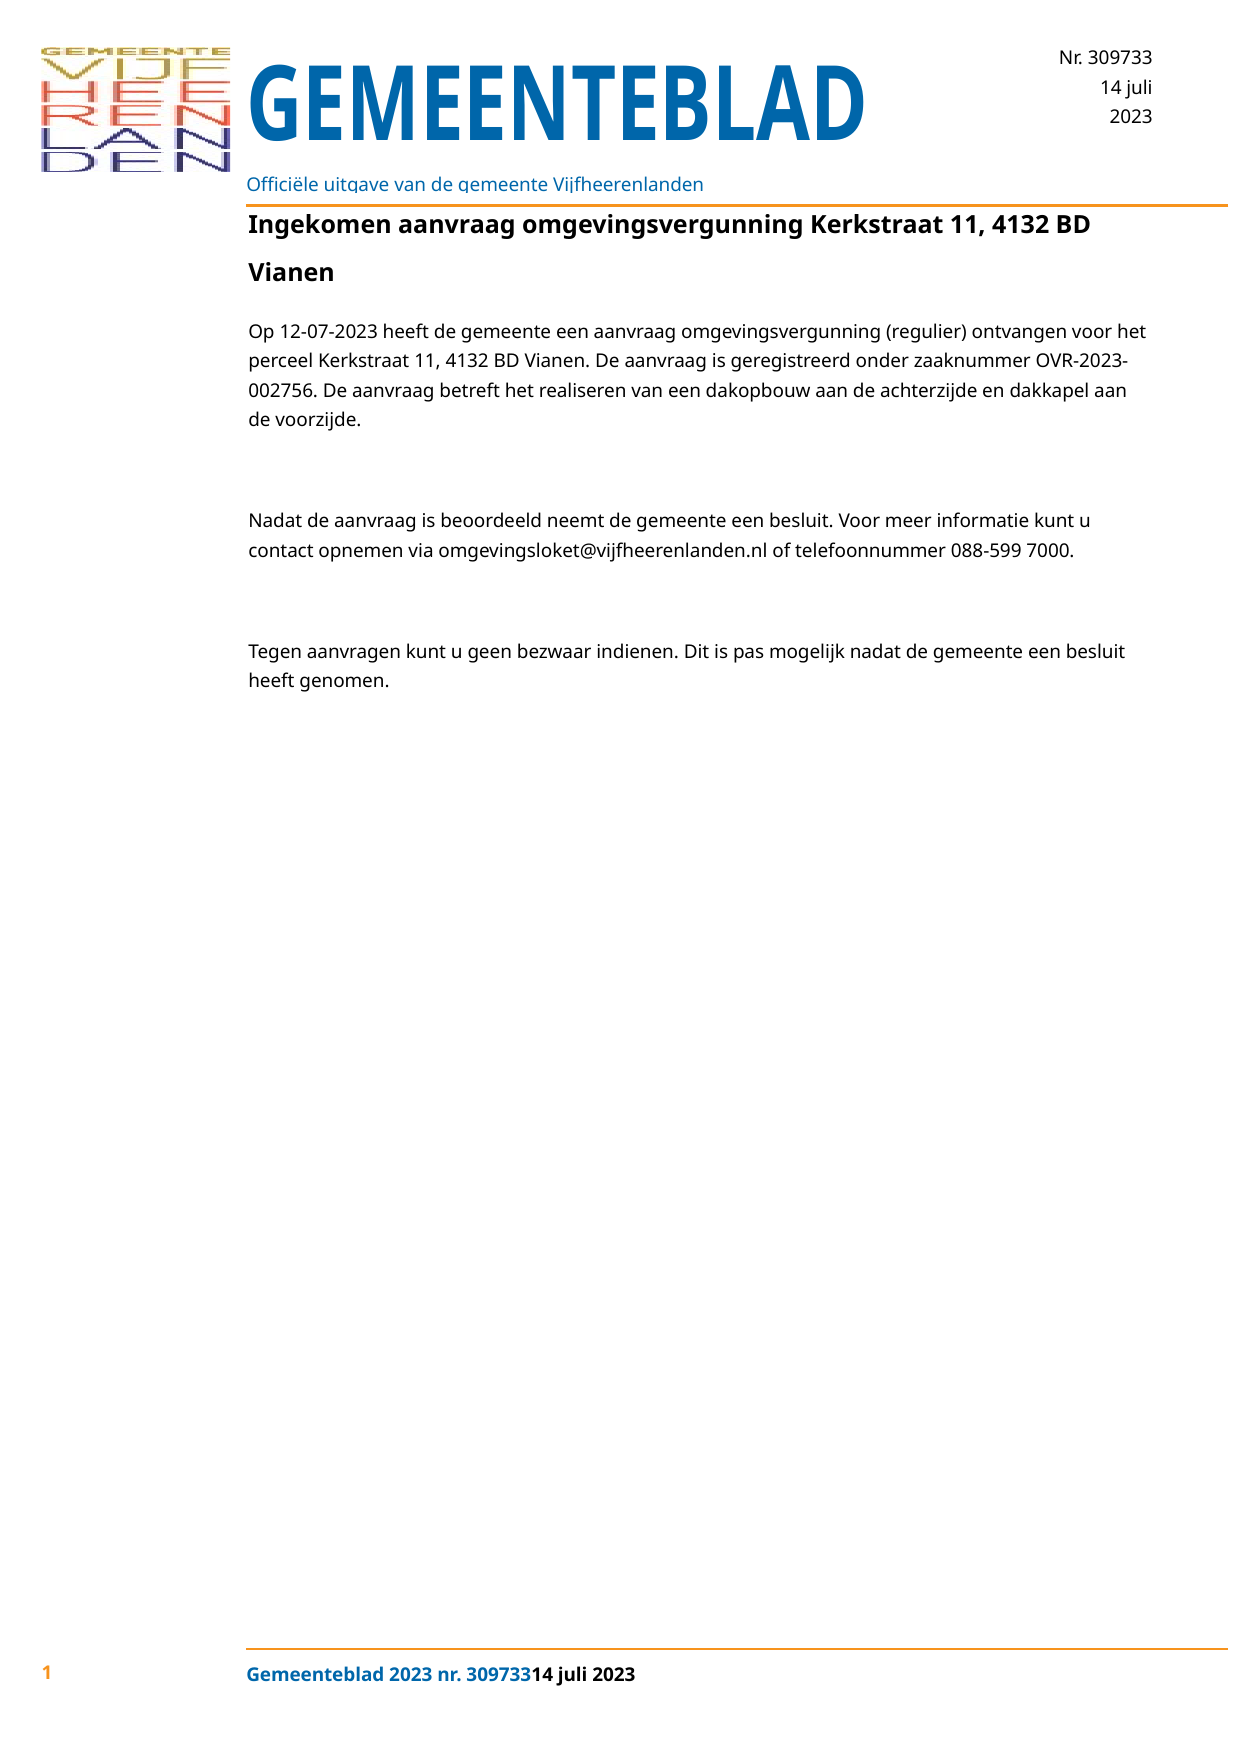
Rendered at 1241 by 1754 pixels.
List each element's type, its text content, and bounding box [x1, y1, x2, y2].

text Nadat de aanvraag is beoordeeld neemt de gemeente een besluit. Voor meer informatie kunt u contact opnemen via omgevingsloket@vijfheerenlanden.nl of telefoonnummer 088-599 7000. [248, 507, 1152, 563]
text Tegen aanvragen kunt u geen bezwaar indienen. Dit is pas mogelijk nadat de gemeente een besluit heeft genomen. [248, 638, 1152, 693]
text Op 12-07-2023 heeft de gemeente een aanvraag omgevingsvergunning (regulier) ontvangen voor het perceel Kerkstraat 11, 4132 BD Vianen. De aanvraag is geregistreerd onder zaaknummer OVR-2023-002756. De aanvraag betreft het realiseren van een dakopbouw aan de achterzijde en dakkapel aan de voorzijde. [248, 318, 1152, 432]
text Ingekomen aanvraag omgevingsvergunning Kerkstraat 11, 4132 BD Vianen [248, 207, 1152, 288]
picture [41, 47, 231, 172]
